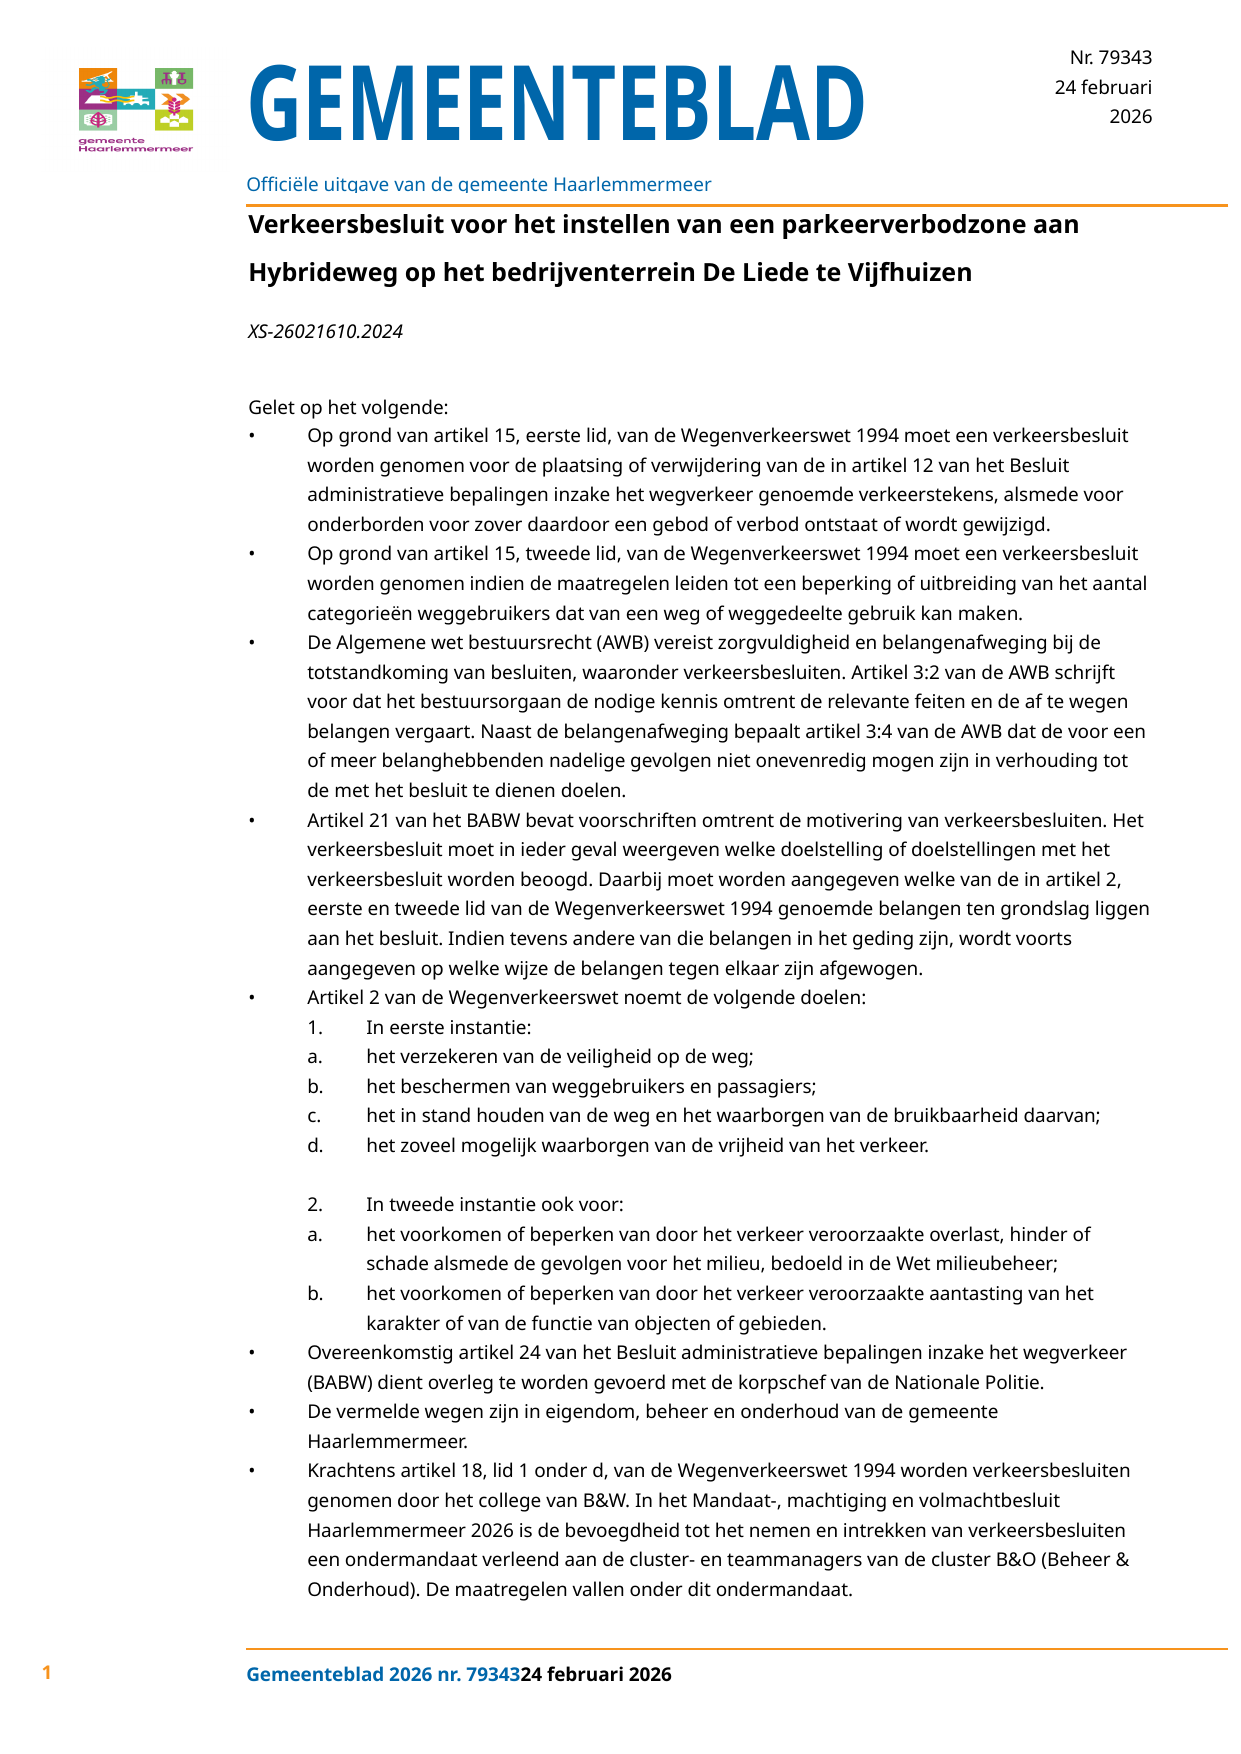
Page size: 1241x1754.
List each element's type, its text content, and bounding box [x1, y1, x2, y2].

list Krachtens artikel 18, lid 1 onder d, van de Wegenverkeerswet 1994 worden verkeersbesluiten genomen door het college van B&W. In het Mandaat-, machtiging en volmachtbesluit Haarlemmermeer 2026 is de bevoegdheid tot het nemen en intrekken van verkeersbesluiten een ondermandaat verleend aan de cluster- en teammanagers van de cluster B&O (Beheer & Onderhoud). De maatregelen vallen onder dit ondermandaat. [248, 1458, 1152, 1602]
list In eerste instantie: [307, 1014, 1152, 1040]
list De Algemene wet bestuursrecht (AWB) vereist zorgvuldigheid en belangenafweging bij de totstandkoming van besluiten, waaronder verkeersbesluiten. Artikel 3:2 van de AWB schrijft voor dat het bestuursorgaan de nodige kennis omtrent de relevante feiten en de af te wegen belangen vergaart. Naast de belangenafweging bepaalt artikel 3:4 van de AWB dat de voor een of meer belanghebbenden nadelige gevolgen niet onevenredig mogen zijn in verhouding tot de met het besluit te dienen doelen. [248, 629, 1152, 803]
list In tweede instantie ook voor: [307, 1191, 1152, 1217]
list Overeenkomstig artikel 24 van het Besluit administratieve bepalingen inzake het wegverkeer (BABW) dient overleg te worden gevoerd met de korpschef van de Nationale Politie. [248, 1339, 1152, 1395]
list De vermelde wegen zijn in eigendom, beheer en onderhoud van de gemeente Haarlemmermeer. [248, 1398, 1152, 1454]
list het beschermen van weggebruikers en passagiers; [307, 1073, 1152, 1099]
list het zoveel mogelijk waarborgen van de vrijheid van het verkeer. [307, 1132, 1152, 1158]
list het voorkomen of beperken van door het verkeer veroorzaakte overlast, hinder of schade alsmede de gevolgen voor het milieu, bedoeld in de Wet milieubeheer; [307, 1221, 1152, 1276]
text Verkeersbesluit voor het instellen van een parkeerverbodzone aan Hybrideweg op het bedrijventerrein De Liede te Vijfhuizen [248, 207, 1152, 288]
text Gelet op het volgende: [248, 394, 1152, 420]
list het in stand houden van de weg en het waarborgen van de bruikbaarheid daarvan; [307, 1103, 1152, 1128]
list het verzekeren van de veiligheid op de weg; [307, 1043, 1152, 1069]
list Op grond van artikel 15, eerste lid, van de Wegenverkeerswet 1994 moet een verkeersbesluit worden genomen voor de plaatsing of verwijdering van de in artikel 12 van het Besluit administratieve bepalingen inzake het wegverkeer genoemde verkeerstekens, alsmede voor onderborden voor zover daardoor een gebod of verbod ontstaat of wordt gewijzigd. [248, 422, 1152, 537]
list Op grond van artikel 15, tweede lid, van de Wegenverkeerswet 1994 moet een verkeersbesluit worden genomen indien de maatregelen leiden tot een beperking of uitbreiding van het aantal categorieën weggebruikers dat van een weg of weggedeelte gebruik kan maken. [248, 541, 1152, 626]
list Artikel 21 van het BABW bevat voorschriften omtrent de motivering van verkeersbesluiten. Het verkeersbesluit moet in ieder geval weergeven welke doelstelling of doelstellingen met het verkeersbesluit worden beoogd. Daarbij moet worden aangegeven welke van de in artikel 2, eerste en tweede lid van de Wegenverkeerswet 1994 genoemde belangen ten grondslag liggen aan het besluit. Indien tevens andere van die belangen in het geding zijn, wordt voorts aangegeven op welke wijze de belangen tegen elkaar zijn afgewogen. [248, 807, 1152, 981]
picture [41, 47, 231, 172]
text XS-26021610.2024 [248, 318, 1152, 344]
list Artikel 2 van de Wegenverkeerswet noemt de volgende doelen: [248, 984, 1152, 1010]
list het voorkomen of beperken van door het verkeer veroorzaakte aantasting van het karakter of van de functie van objecten of gebieden. [307, 1280, 1152, 1336]
